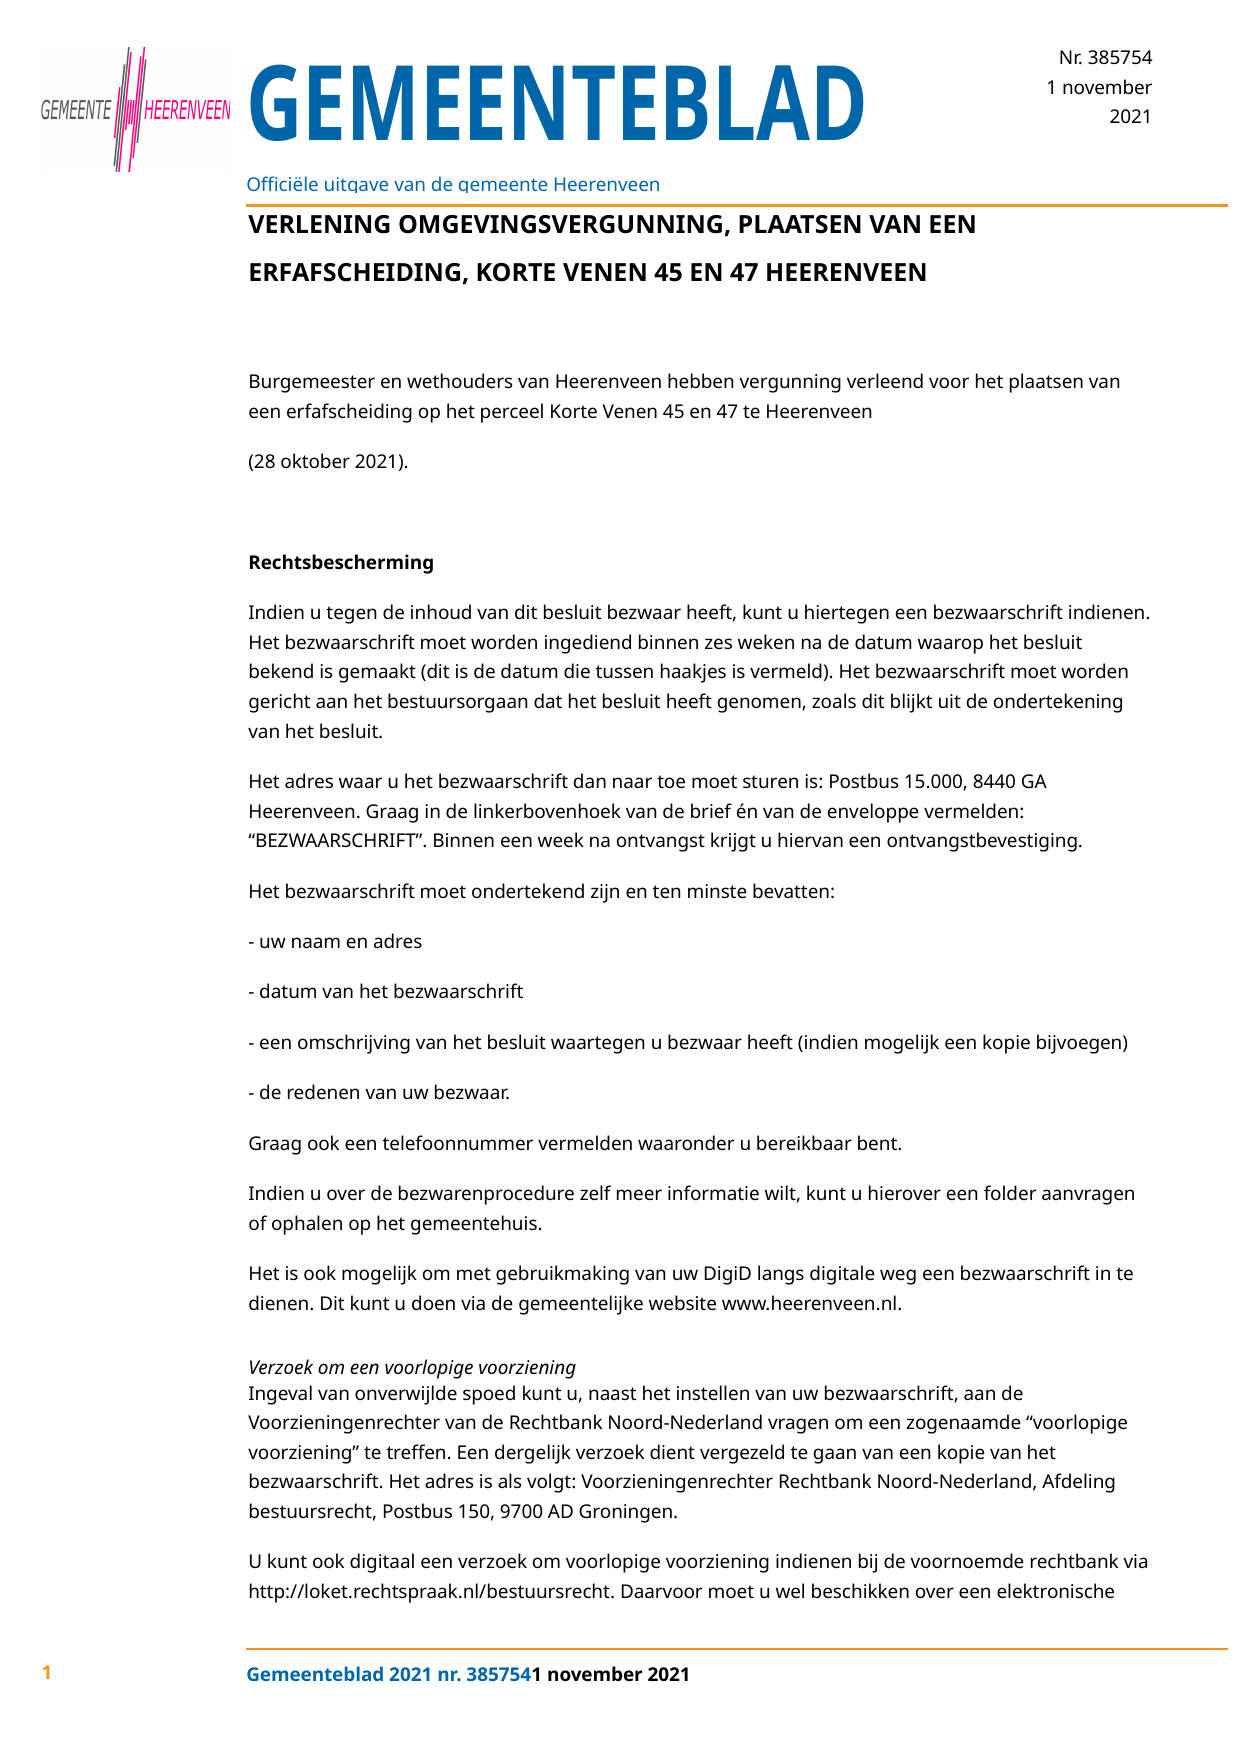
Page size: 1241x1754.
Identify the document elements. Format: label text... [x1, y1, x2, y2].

text Graag ook een telefoonnummer vermelden waaronder u bereikbaar bent. [248, 1130, 1152, 1156]
text Het bezwaarschrift moet ondertekend zijn en ten minste bevatten: [248, 878, 1152, 904]
text U kunt ook digitaal een verzoek om voorlopige voorziening indienen bij de voornoemde rechtbank via http://loket.rechtspraak.nl/bestuursrecht. Daarvoor moet u wel beschikken over een elektronische [248, 1548, 1152, 1604]
text Verzoek om een voorlopige voorziening [248, 1354, 1152, 1380]
text Ingeval van onverwijlde spoed kunt u, naast het instellen van uw bezwaarschrift, aan de Voorzieningenrechter van de Rechtbank Noord-Nederland vragen om een zogenaamde “voorlopige voorziening” te treffen. Een dergelijk verzoek dient vergezeld te gaan van een kopie van het bezwaarschrift. Het adres is als volgt: Voorzieningenrechter Rechtbank Noord-Nederland, Afdeling bestuursrecht, Postbus 150, 9700 AD Groningen. [248, 1380, 1152, 1524]
picture [41, 47, 231, 172]
text Rechtsbescherming [248, 549, 1152, 575]
text - een omschrijving van het besluit waartegen u bezwaar heeft (indien mogelijk een kopie bijvoegen) [248, 1029, 1152, 1055]
text Het adres waar u het bezwaarschrift dan naar toe moet sturen is: Postbus 15.000, 8440 GA Heerenveen. Graag in de linkerbovenhoek van de brief én van de enveloppe vermelden: “BEZWAARSCHRIFT”. Binnen een week na ontvangst krijgt u hiervan een ontvangstbevestiging. [248, 768, 1152, 853]
text VERLENING OMGEVINGSVERGUNNING, PLAATSEN VAN EEN ERFAFSCHEIDING, KORTE VENEN 45 EN 47 HEERENVEEN [248, 207, 1152, 288]
text Het is ook mogelijk om met gebruikmaking van uw DigiD langs digitale weg een bezwaarschrift in te dienen. Dit kunt u doen via de gemeentelijke website www.heerenveen.nl. [248, 1260, 1152, 1316]
text - datum van het bezwaarschrift [248, 979, 1152, 1004]
text - uw naam en adres [248, 928, 1152, 954]
text Indien u over de bezwarenprocedure zelf meer informatie wilt, kunt u hierover een folder aanvragen of ophalen op het gemeentehuis. [248, 1180, 1152, 1236]
text Burgemeester en wethouders van Heerenveen hebben vergunning verleend voor het plaatsen van een erfafscheiding op het perceel Korte Venen 45 en 47 te Heerenveen [248, 368, 1152, 424]
text - de redenen van uw bezwaar. [248, 1079, 1152, 1105]
text Indien u tegen de inhoud van dit besluit bezwaar heeft, kunt u hiertegen een bezwaarschrift indienen. Het bezwaarschrift moet worden ingediend binnen zes weken na de datum waarop het besluit bekend is gemaakt (dit is de datum die tussen haakjes is vermeld). Het bezwaarschrift moet worden gericht aan het bestuursorgaan dat het besluit heeft genomen, zoals dit blijkt uit de ondertekening van het besluit. [248, 599, 1152, 744]
text (28 oktober 2021). [248, 448, 1152, 474]
